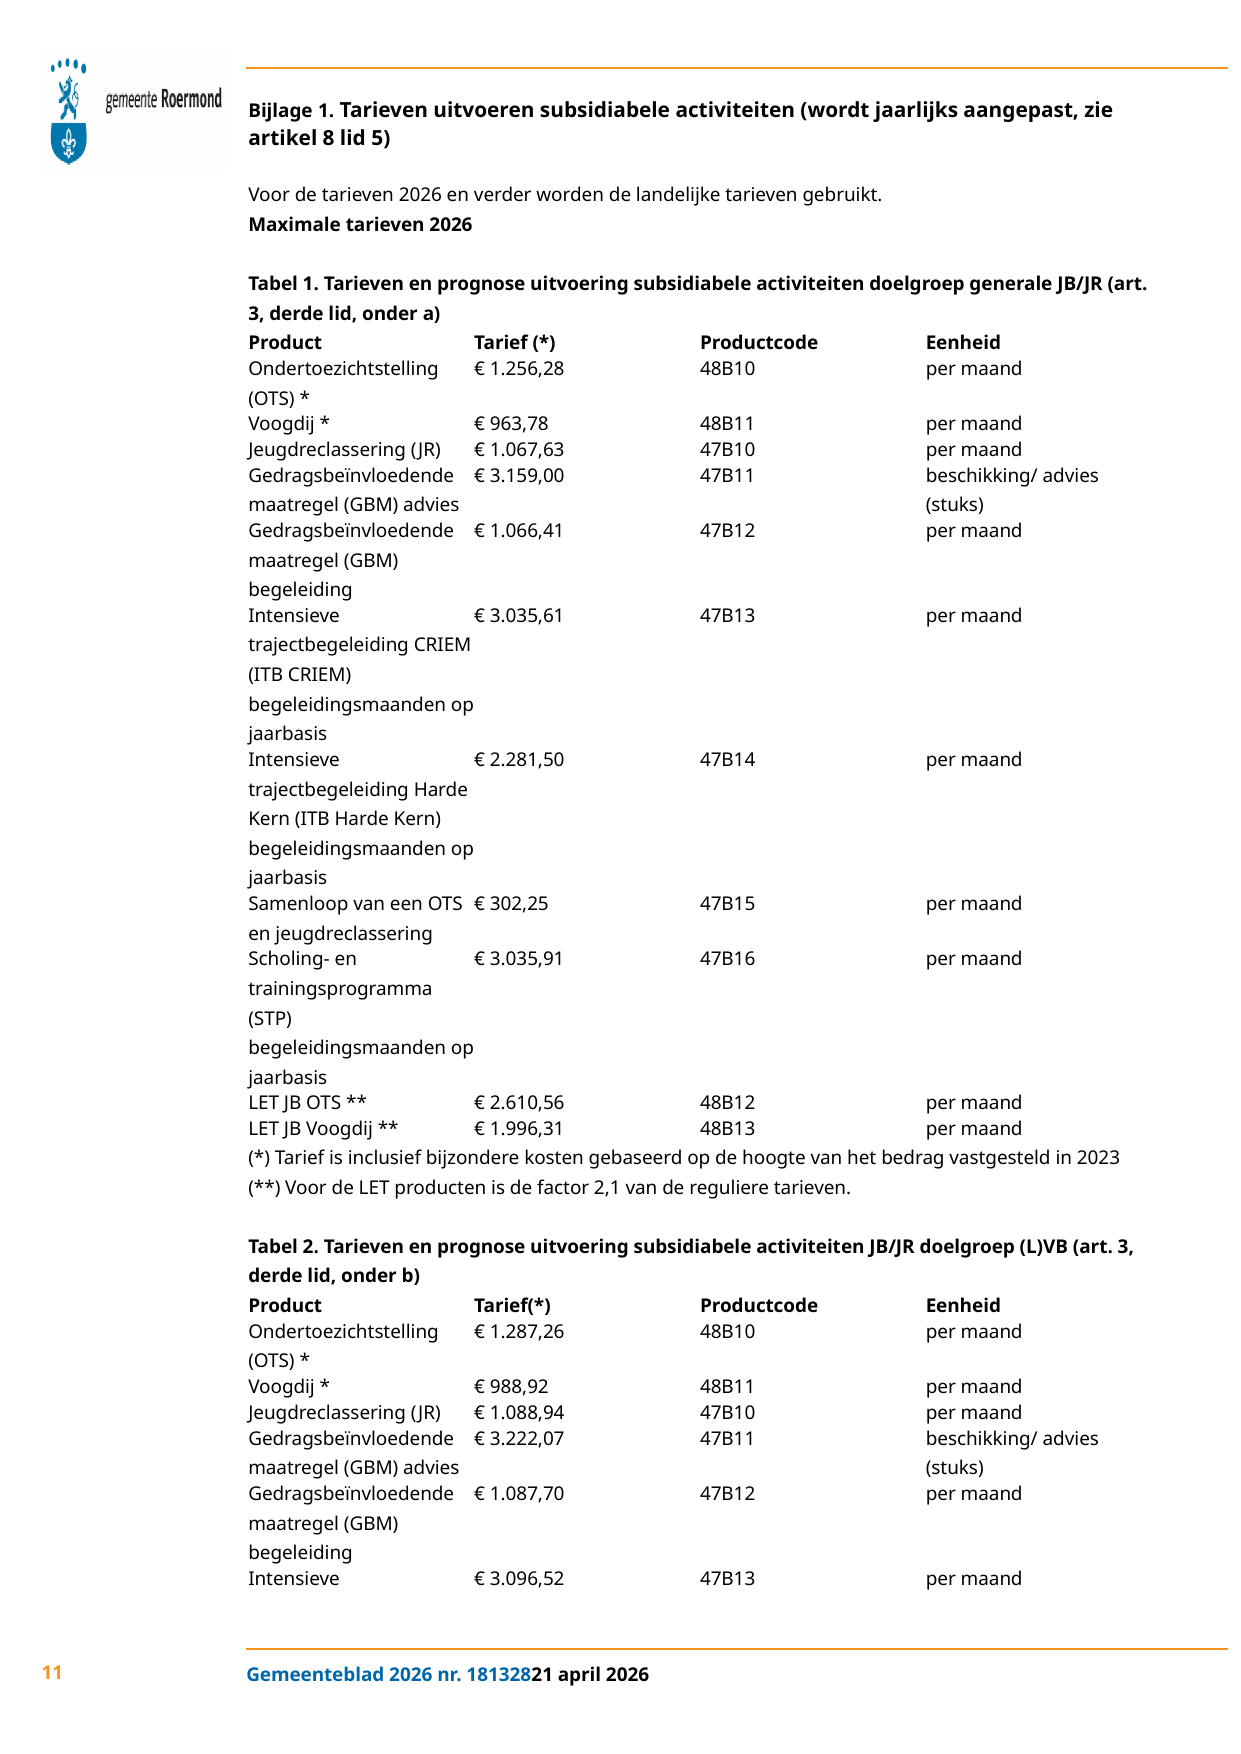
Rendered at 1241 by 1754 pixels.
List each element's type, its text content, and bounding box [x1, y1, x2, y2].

table_cell € 963,78 [474, 410, 700, 436]
table_cell Intensieve trajectbegeleiding Harde Kern (ITB Harde Kern) begeleidingsmaanden op jaarbasis [248, 746, 474, 890]
table_header Product [248, 329, 474, 355]
table_cell € 1.067,63 [474, 436, 700, 462]
table_cell per maand [926, 517, 1152, 602]
table_cell 47B12 [700, 1480, 926, 1565]
table_cell Gedragsbeïnvloedende maatregel (GBM) begeleiding [248, 1480, 474, 1565]
table_cell per maand [926, 436, 1152, 462]
table_cell Intensieve [248, 1565, 474, 1591]
table_cell € 3.159,00 [474, 462, 700, 517]
table_header Eenheid [926, 329, 1152, 355]
table_cell € 2.610,56 [474, 1090, 700, 1115]
table_cell Gedragsbeïnvloedende maatregel (GBM) begeleiding [248, 517, 474, 602]
table_cell 48B10 [700, 1318, 926, 1373]
table_cell 47B10 [700, 1399, 926, 1425]
table_cell 47B13 [700, 602, 926, 746]
table_cell per maand [926, 1565, 1152, 1591]
text Tabel 2. Tarieven en prognose uitvoering subsidiabele activiteiten JB/JR doelgroep (L)VB (art. 3, derde lid, onder b) [248, 1233, 1152, 1288]
table_cell € 1.088,94 [474, 1399, 700, 1425]
table_cell per maand [926, 1373, 1152, 1399]
table_cell € 302,25 [474, 890, 700, 946]
table_cell € 2.281,50 [474, 746, 700, 890]
table_header Eenheid [926, 1292, 1152, 1318]
table_cell € 1.066,41 [474, 517, 700, 602]
table_cell 47B15 [700, 890, 926, 946]
text (**) Voor de LET producten is de factor 2,1 van de reguliere tarieven. [248, 1174, 1152, 1199]
table_cell per maand [926, 746, 1152, 890]
table_header Product [248, 1292, 474, 1318]
table_cell per maand [926, 1115, 1152, 1141]
table_cell Voogdij * [248, 410, 474, 436]
table_cell 48B11 [700, 1373, 926, 1399]
table_cell € 1.287,26 [474, 1318, 700, 1373]
text Voor de tarieven 2026 en verder worden de landelijke tarieven gebruikt. [248, 181, 1152, 207]
table_cell per maand [926, 602, 1152, 746]
table_cell Jeugdreclassering (JR) [248, 1399, 474, 1425]
table_cell beschikking/ advies (stuks) [926, 1425, 1152, 1480]
table_cell 48B11 [700, 410, 926, 436]
table_cell Intensieve trajectbegeleiding CRIEM (ITB CRIEM) begeleidingsmaanden op jaarbasis [248, 602, 474, 746]
table_cell per maand [926, 1318, 1152, 1373]
table_cell € 3.035,61 [474, 602, 700, 746]
table_cell € 1.256,28 [474, 355, 700, 410]
table_cell 47B11 [700, 462, 926, 517]
table_cell 48B13 [700, 1115, 926, 1141]
table_cell Ondertoezichtstelling (OTS) * [248, 1318, 474, 1373]
table_cell € 3.035,91 [474, 946, 700, 1089]
table_cell € 3.222,07 [474, 1425, 700, 1480]
table_cell LET JB OTS ** [248, 1090, 474, 1115]
table_header Tarief(*) [474, 1292, 700, 1318]
table_header Productcode [700, 329, 926, 355]
table_cell Samenloop van een OTS en jeugdreclassering [248, 890, 474, 946]
text (*) Tarief is inclusief bijzondere kosten gebaseerd op de hoogte van het bedrag vastgesteld in 2023 [248, 1144, 1152, 1170]
text Tabel 1. Tarieven en prognose uitvoering subsidiabele activiteiten doelgroep generale JB/JR (art. 3, derde lid, onder a) [248, 270, 1152, 325]
text Bijlage 1. Tarieven uitvoeren subsidiabele activiteiten (wordt jaarlijks aangepast, zie artikel 8 lid 5) [248, 95, 1152, 152]
table_cell 48B12 [700, 1090, 926, 1115]
picture [41, 47, 231, 172]
table_cell per maand [926, 1399, 1152, 1425]
table_cell beschikking/ advies (stuks) [926, 462, 1152, 517]
table_cell per maand [926, 410, 1152, 436]
table_cell 47B14 [700, 746, 926, 890]
table_cell € 1.996,31 [474, 1115, 700, 1141]
table_cell 47B16 [700, 946, 926, 1089]
table_cell Gedragsbeïnvloedende maatregel (GBM) advies [248, 462, 474, 517]
table_cell 47B10 [700, 436, 926, 462]
table_header Tarief (*) [474, 329, 700, 355]
table_cell per maand [926, 946, 1152, 1089]
table_cell Gedragsbeïnvloedende maatregel (GBM) advies [248, 1425, 474, 1480]
table_cell € 1.087,70 [474, 1480, 700, 1565]
table_cell € 3.096,52 [474, 1565, 700, 1591]
table_cell 47B13 [700, 1565, 926, 1591]
table_cell Scholing- en trainingsprogramma (STP) begeleidingsmaanden op jaarbasis [248, 946, 474, 1089]
text Maximale tarieven 2026 [248, 211, 1152, 237]
table_cell per maand [926, 890, 1152, 946]
table_cell Voogdij * [248, 1373, 474, 1399]
table_cell 47B12 [700, 517, 926, 602]
table_cell 47B11 [700, 1425, 926, 1480]
table_cell per maand [926, 1090, 1152, 1115]
table_cell Ondertoezichtstelling (OTS) * [248, 355, 474, 410]
table_cell per maand [926, 355, 1152, 410]
table_cell Jeugdreclassering (JR) [248, 436, 474, 462]
table_header Productcode [700, 1292, 926, 1318]
table_cell LET JB Voogdij ** [248, 1115, 474, 1141]
table_cell per maand [926, 1480, 1152, 1565]
table_cell € 988,92 [474, 1373, 700, 1399]
table_cell 48B10 [700, 355, 926, 410]
